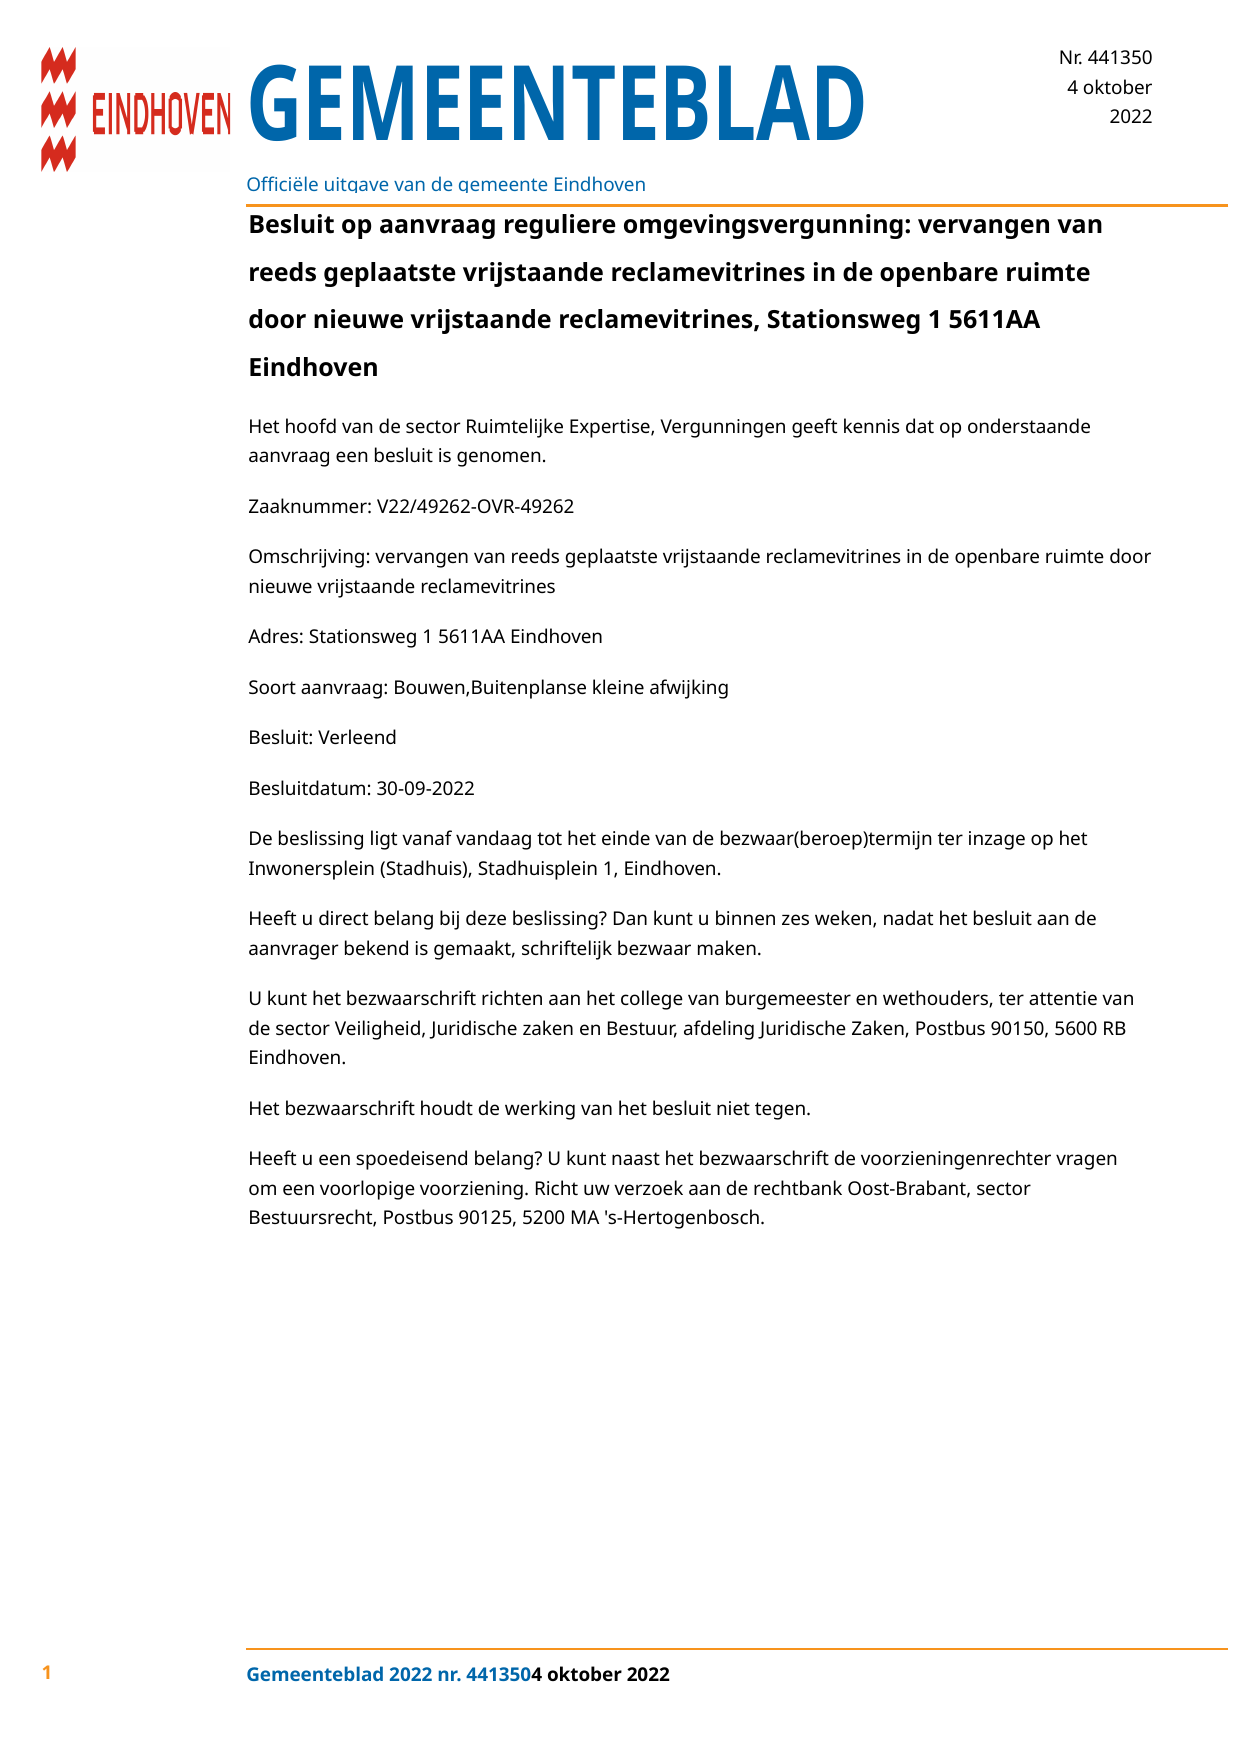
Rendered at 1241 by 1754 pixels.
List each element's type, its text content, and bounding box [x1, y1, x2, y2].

text Zaaknummer: V22/49262-OVR-49262 [248, 493, 1152, 519]
text Besluit: Verleend [248, 724, 1152, 750]
text De beslissing ligt vanaf vandaag tot het einde van de bezwaar(beroep)termijn ter inzage op het Inwonersplein (Stadhuis), Stadhuisplein 1, Eindhoven. [248, 825, 1152, 881]
picture [41, 47, 231, 172]
text Heeft u direct belang bij deze beslissing? Dan kunt u binnen zes weken, nadat het besluit aan de aanvrager bekend is gemaakt, schriftelijk bezwaar maken. [248, 905, 1152, 961]
text Besluitdatum: 30-09-2022 [248, 775, 1152, 801]
text Het bezwaarschrift houdt de werking van het besluit niet tegen. [248, 1095, 1152, 1121]
text Omschrijving: vervangen van reeds geplaatste vrijstaande reclamevitrines in de openbare ruimte door nieuwe vrijstaande reclamevitrines [248, 543, 1152, 599]
text Heeft u een spoedeisend belang? U kunt naast het bezwaarschrift de voorzieningenrechter vragen om een voorlopige voorziening. Richt uw verzoek aan de rechtbank Oost-Brabant, sector Bestuursrecht, Postbus 90125, 5200 MA 's-Hertogenbosch. [248, 1145, 1152, 1230]
text Het hoofd van de sector Ruimtelijke Expertise, Vergunningen geeft kennis dat op onderstaande aanvraag een besluit is genomen. [248, 413, 1152, 468]
text Adres: Stationsweg 1 5611AA Eindhoven [248, 623, 1152, 649]
text Besluit op aanvraag reguliere omgevingsvergunning: vervangen van reeds geplaatste vrijstaande reclamevitrines in de openbare ruimte door nieuwe vrijstaande reclamevitrines, Stationsweg 1 5611AA Eindhoven [248, 207, 1152, 384]
text Soort aanvraag: Bouwen,Buitenplanse kleine afwijking [248, 674, 1152, 700]
text U kunt het bezwaarschrift richten aan het college van burgemeester en wethouders, ter attentie van de sector Veiligheid, Juridische zaken en Bestuur, afdeling Juridische Zaken, Postbus 90150, 5600 RB Eindhoven. [248, 985, 1152, 1070]
